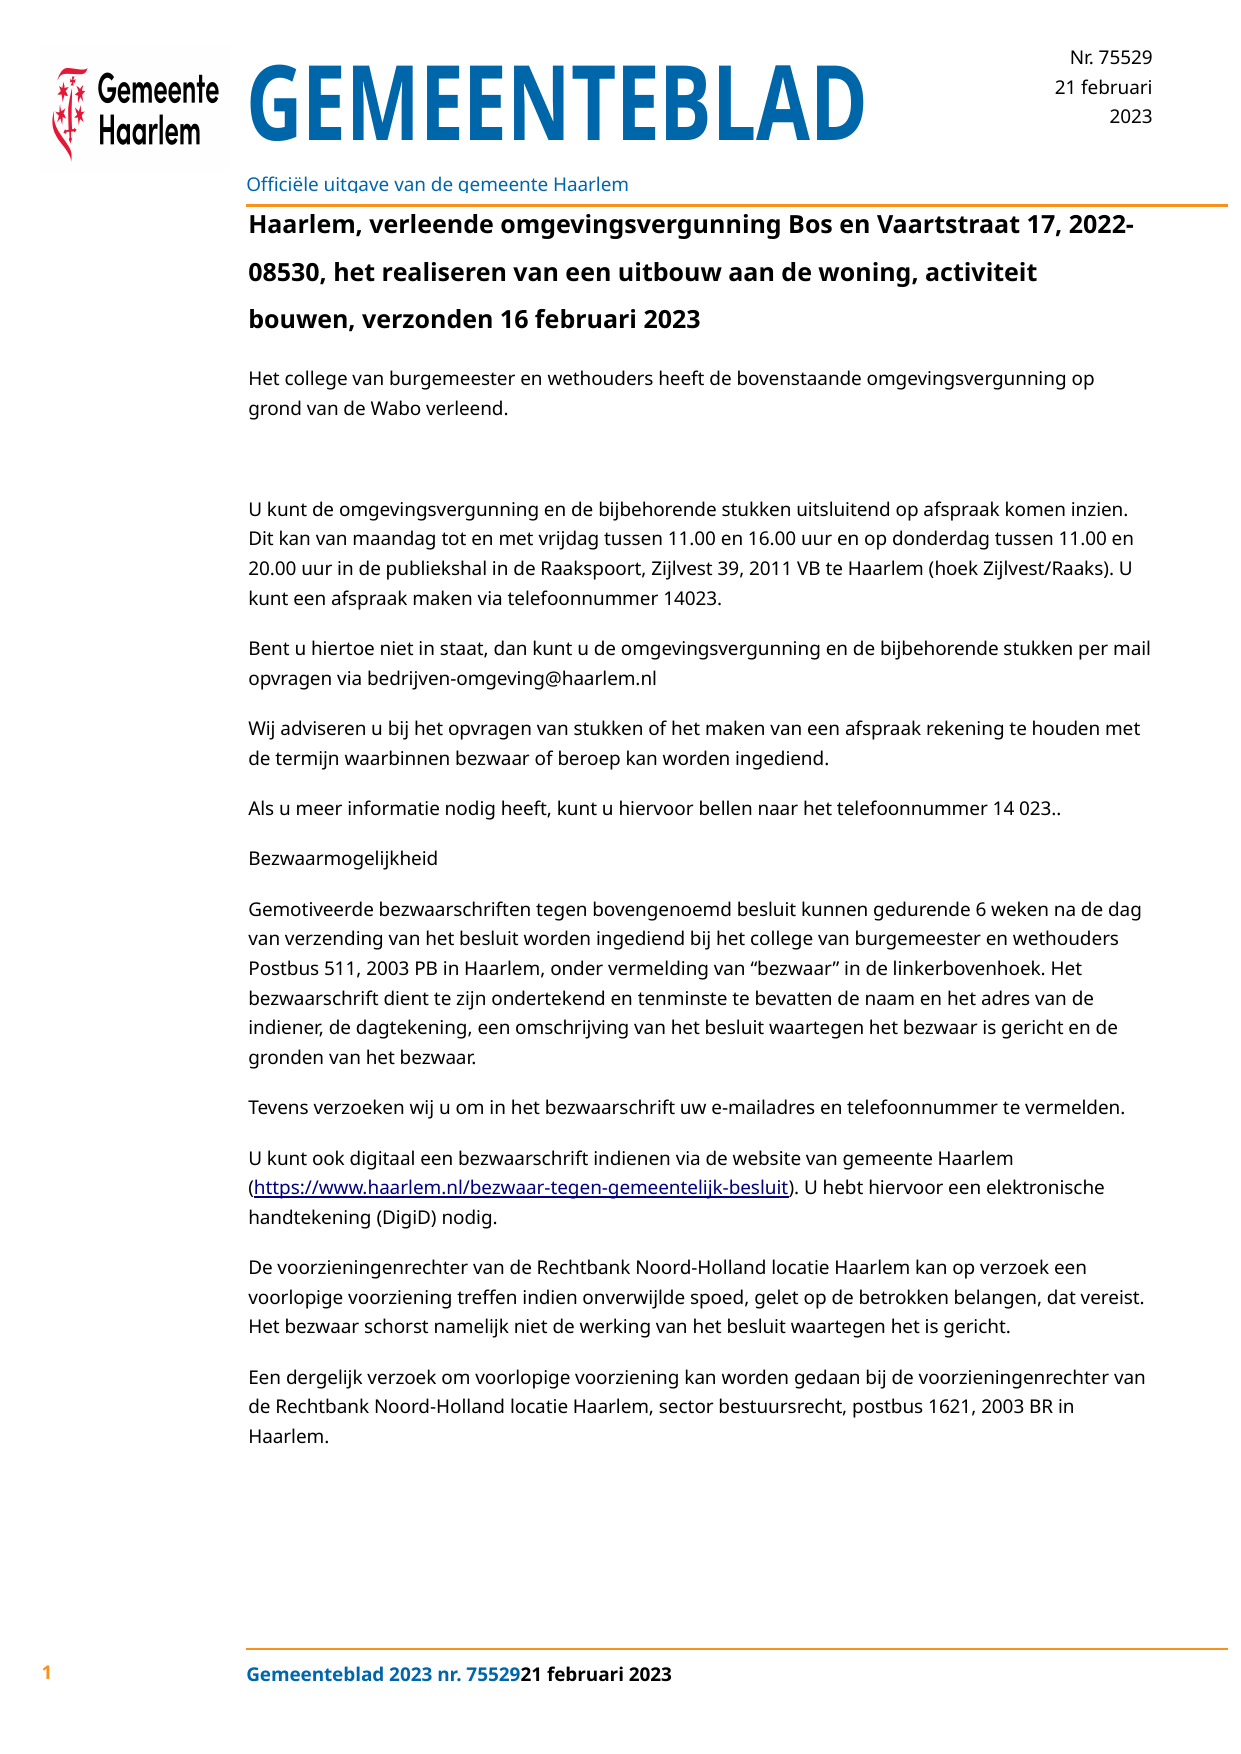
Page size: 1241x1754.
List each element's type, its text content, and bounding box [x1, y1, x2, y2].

text De voorzieningenrechter van de Rechtbank Noord-Holland locatie Haarlem kan op verzoek een voorlopige voorziening treffen indien onverwijlde spoed, gelet op de betrokken belangen, dat vereist. Het bezwaar schorst namelijk niet de werking van het besluit waartegen het is gericht. [248, 1254, 1152, 1339]
text Als u meer informatie nodig heeft, kunt u hiervoor bellen naar het telefoonnummer 14 023.. [248, 795, 1152, 821]
text Gemotiveerde bezwaarschriften tegen bovengenoemd besluit kunnen gedurende 6 weken na de dag van verzending van het besluit worden ingediend bij het college van burgemeester en wethouders Postbus 511, 2003 PB in Haarlem, onder vermelding van “bezwaar” in de linkerbovenhoek. Het bezwaarschrift dient te zijn ondertekend en tenminste te bevatten de naam en het adres van de indiener, de dagtekening, een omschrijving van het besluit waartegen het bezwaar is gericht en de gronden van het bezwaar. [248, 896, 1152, 1069]
text Het college van burgemeester en wethouders heeft de bovenstaande omgevingsvergunning op grond van de Wabo verleend. [248, 366, 1152, 421]
text Tevens verzoeken wij u om in het bezwaarschrift uw e-mailadres en telefoonnummer te vermelden. [248, 1094, 1152, 1120]
text U kunt de omgevingsvergunning en de bijbehorende stukken uitsluitend op afspraak komen inzien. Dit kan van maandag tot en met vrijdag tussen 11.00 en 16.00 uur en op donderdag tussen 11.00 en 20.00 uur in de publiekshal in de Raakspoort, Zijlvest 39, 2011 VB te Haarlem (hoek Zijlvest/Raaks). U kunt een afspraak maken via telefoonnummer 14023. [248, 496, 1152, 610]
picture [41, 47, 231, 172]
text Haarlem, verleende omgevingsvergunning Bos en Vaartstraat 17, 2022-08530, het realiseren van een uitbouw aan de woning, activiteit bouwen, verzonden 16 februari 2023 [248, 207, 1152, 336]
text Bezwaarmogelijkheid [248, 846, 1152, 871]
text U kunt ook digitaal een bezwaarschrift indienen via de website van gemeente Haarlem (https://www.haarlem.nl/bezwaar-tegen-gemeentelijk-besluit). U hebt hiervoor een elektronische handtekening (DigiD) nodig. [248, 1145, 1152, 1229]
text Een dergelijk verzoek om voorlopige voorziening kan worden gedaan bij de voorzieningenrechter van de Rechtbank Noord-Holland locatie Haarlem, sector bestuursrecht, postbus 1621, 2003 BR in Haarlem. [248, 1364, 1152, 1449]
text Bent u hiertoe niet in staat, dan kunt u de omgevingsvergunning en de bijbehorende stukken per mail opvragen via bedrijven-omgeving@haarlem.nl [248, 635, 1152, 690]
text Wij adviseren u bij het opvragen van stukken of het maken van een afspraak rekening te houden met de termijn waarbinnen bezwaar of beroep kan worden ingediend. [248, 715, 1152, 770]
